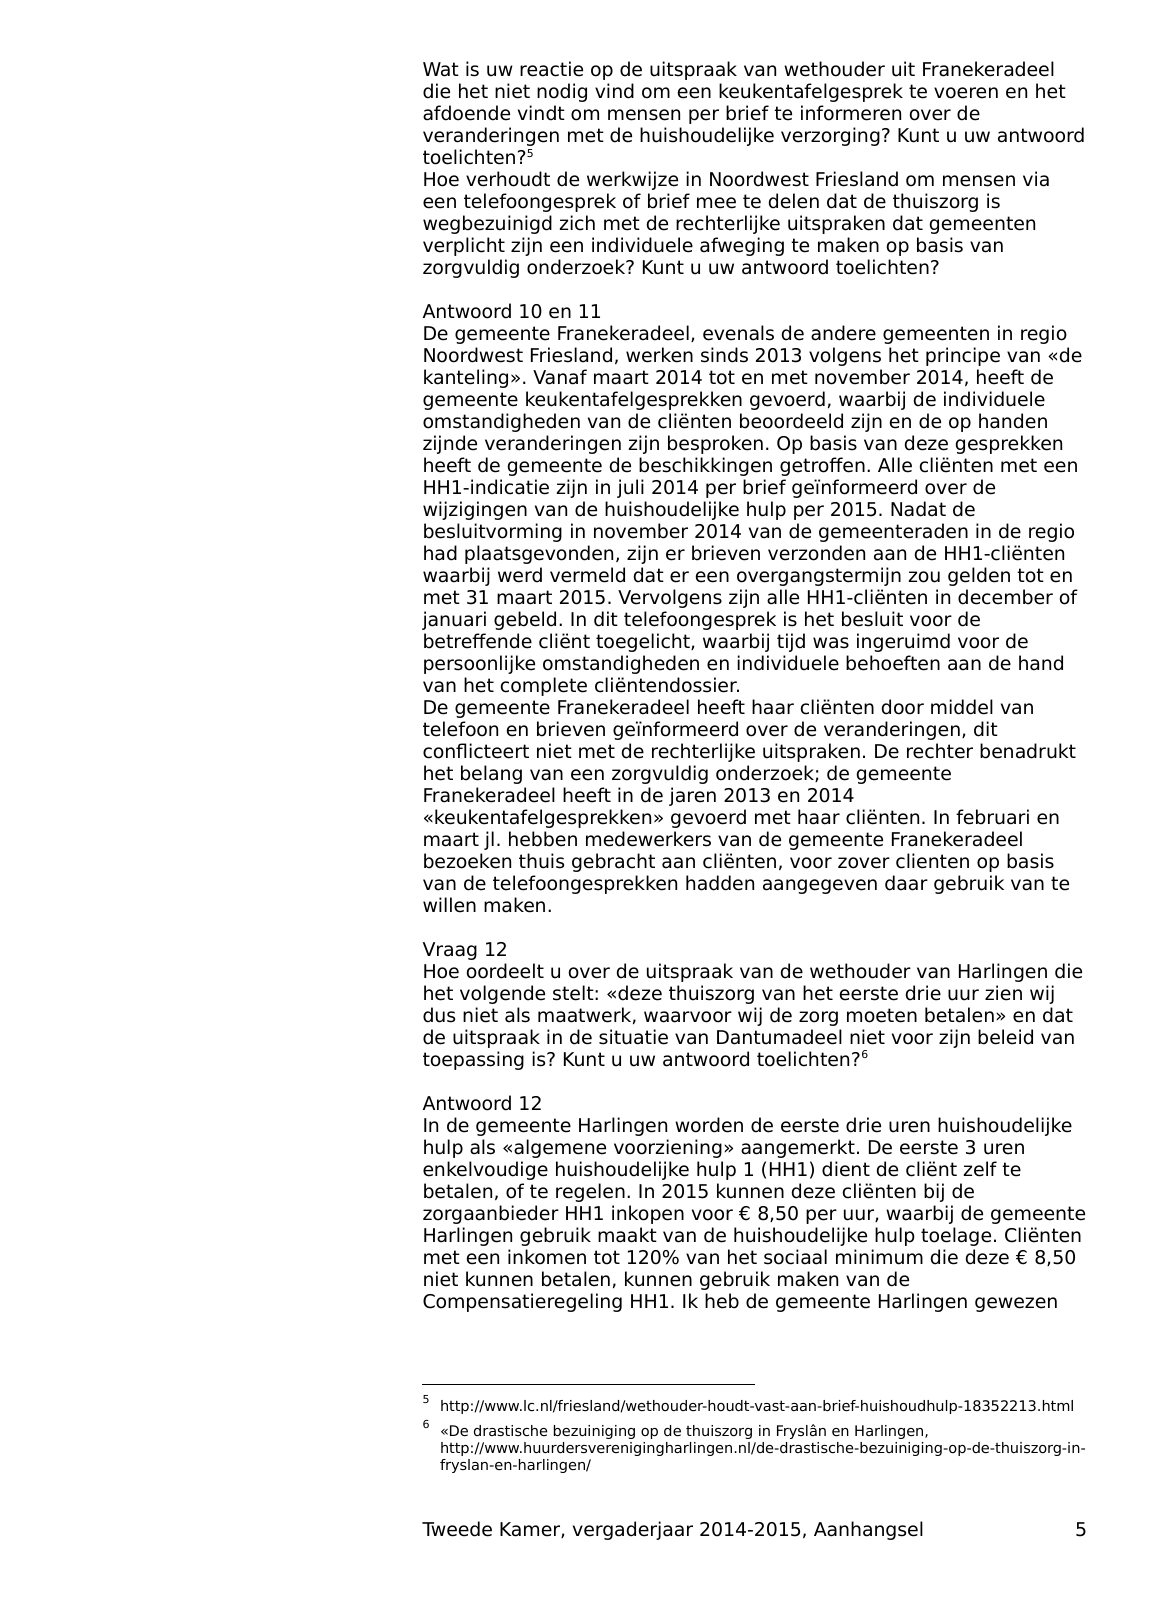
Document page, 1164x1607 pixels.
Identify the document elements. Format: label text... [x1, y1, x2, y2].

text Hoe oordeelt u over de uitspraak van de wethouder van Harlingen die het volgende stelt: «deze thuiszorg van het eerste drie uur zien wij dus niet als maatwerk, waarvoor wij de zorg moeten betalen» en dat de uitspraak in de situatie van Dantumadeel niet voor zijn beleid van toepassing is? Kunt u uw antwoord toelichten? [422, 961, 1087, 1071]
text http://www.lc.nl/friesland/wethouder-houdt-vast-aan-brief-huishoudhulp-18352213.html [422, 1393, 1087, 1416]
text Antwoord 10 en 11 [422, 301, 1087, 323]
text Antwoord 12 [422, 1093, 1087, 1115]
text Vraag 12 [422, 939, 1087, 961]
text De gemeente Franekeradeel heeft haar cliënten door middel van telefoon en brieven geïnformeerd over de veranderingen, dit conflicteert niet met de rechterlijke uitspraken. De rechter benadrukt het belang van een zorgvuldig onderzoek; de gemeente Franekeradeel heeft in de jaren 2013 en 2014 «keukentafelgesprekken» gevoerd met haar cliënten. In februari en maart jl. hebben medewerkers van de gemeente Franekeradeel bezoeken thuis gebracht aan cliënten, voor zover clienten op basis van de telefoongesprekken hadden aangegeven daar gebruik van te willen maken. [422, 697, 1087, 916]
text In de gemeente Harlingen worden de eerste drie uren huishoudelijke hulp als «algemene voorziening» aangemerkt. De eerste 3 uren enkelvoudige huishoudelijke hulp 1 (HH1) dient de cliënt zelf te betalen, of te regelen. In 2015 kunnen deze cliënten bij de zorgaanbieder HH1 inkopen voor € 8,50 per uur, waarbij de gemeente Harlingen gebruik maakt van de huishoudelijke hulp toelage. Cliënten met een inkomen tot 120% van het sociaal minimum die deze € 8,50 niet kunnen betalen, kunnen gebruik maken van de Compensatieregeling HH1. Ik heb de gemeente Harlingen gewezen [422, 1115, 1087, 1312]
text Hoe verhoudt de werkwijze in Noordwest Friesland om mensen via een telefoongesprek of brief mee te delen dat de thuiszorg is wegbezuinigd zich met de rechterlijke uitspraken dat gemeenten verplicht zijn een individuele afweging te maken op basis van zorgvuldig onderzoek? Kunt u uw antwoord toelichten? [422, 169, 1087, 279]
text De gemeente Franekeradeel, evenals de andere gemeenten in regio Noordwest Friesland, werken sinds 2013 volgens het principe van «de kanteling». Vanaf maart 2014 tot en met november 2014, heeft de gemeente keukentafelgesprekken gevoerd, waarbij de individuele omstandigheden van de cliënten beoordeeld zijn en de op handen zijnde veranderingen zijn besproken. Op basis van deze gesprekken heeft de gemeente de beschikkingen getroffen. Alle cliënten met een HH1-indicatie zijn in juli 2014 per brief geïnformeerd over de wijzigingen van de huishoudelijke hulp per 2015. Nadat de besluitvorming in november 2014 van de gemeenteraden in de regio had plaatsgevonden, zijn er brieven verzonden aan de HH1-cliënten waarbij werd vermeld dat er een overgangstermijn zou gelden tot en met 31 maart 2015. Vervolgens zijn alle HH1-cliënten in december of januari gebeld. In dit telefoongesprek is het besluit voor de betreffende cliënt toegelicht, waarbij tijd was ingeruimd voor de persoonlijke omstandigheden en individuele behoeften aan de hand van het complete cliëntendossier. [422, 323, 1087, 697]
text Wat is uw reactie op de uitspraak van wethouder uit Franekeradeel die het niet nodig vind om een keukentafelgesprek te voeren en het afdoende vindt om mensen per brief te informeren over de veranderingen met de huishoudelijke verzorging? Kunt u uw antwoord toelichten? [422, 59, 1087, 169]
text «De drastische bezuiniging op de thuiszorg in Fryslân en Harlingen, http://www.huurdersverenigingharlingen.nl/de-drastische-bezuiniging-op-de-thuiszorg-in-fryslan-en-harlingen/ [422, 1418, 1087, 1474]
